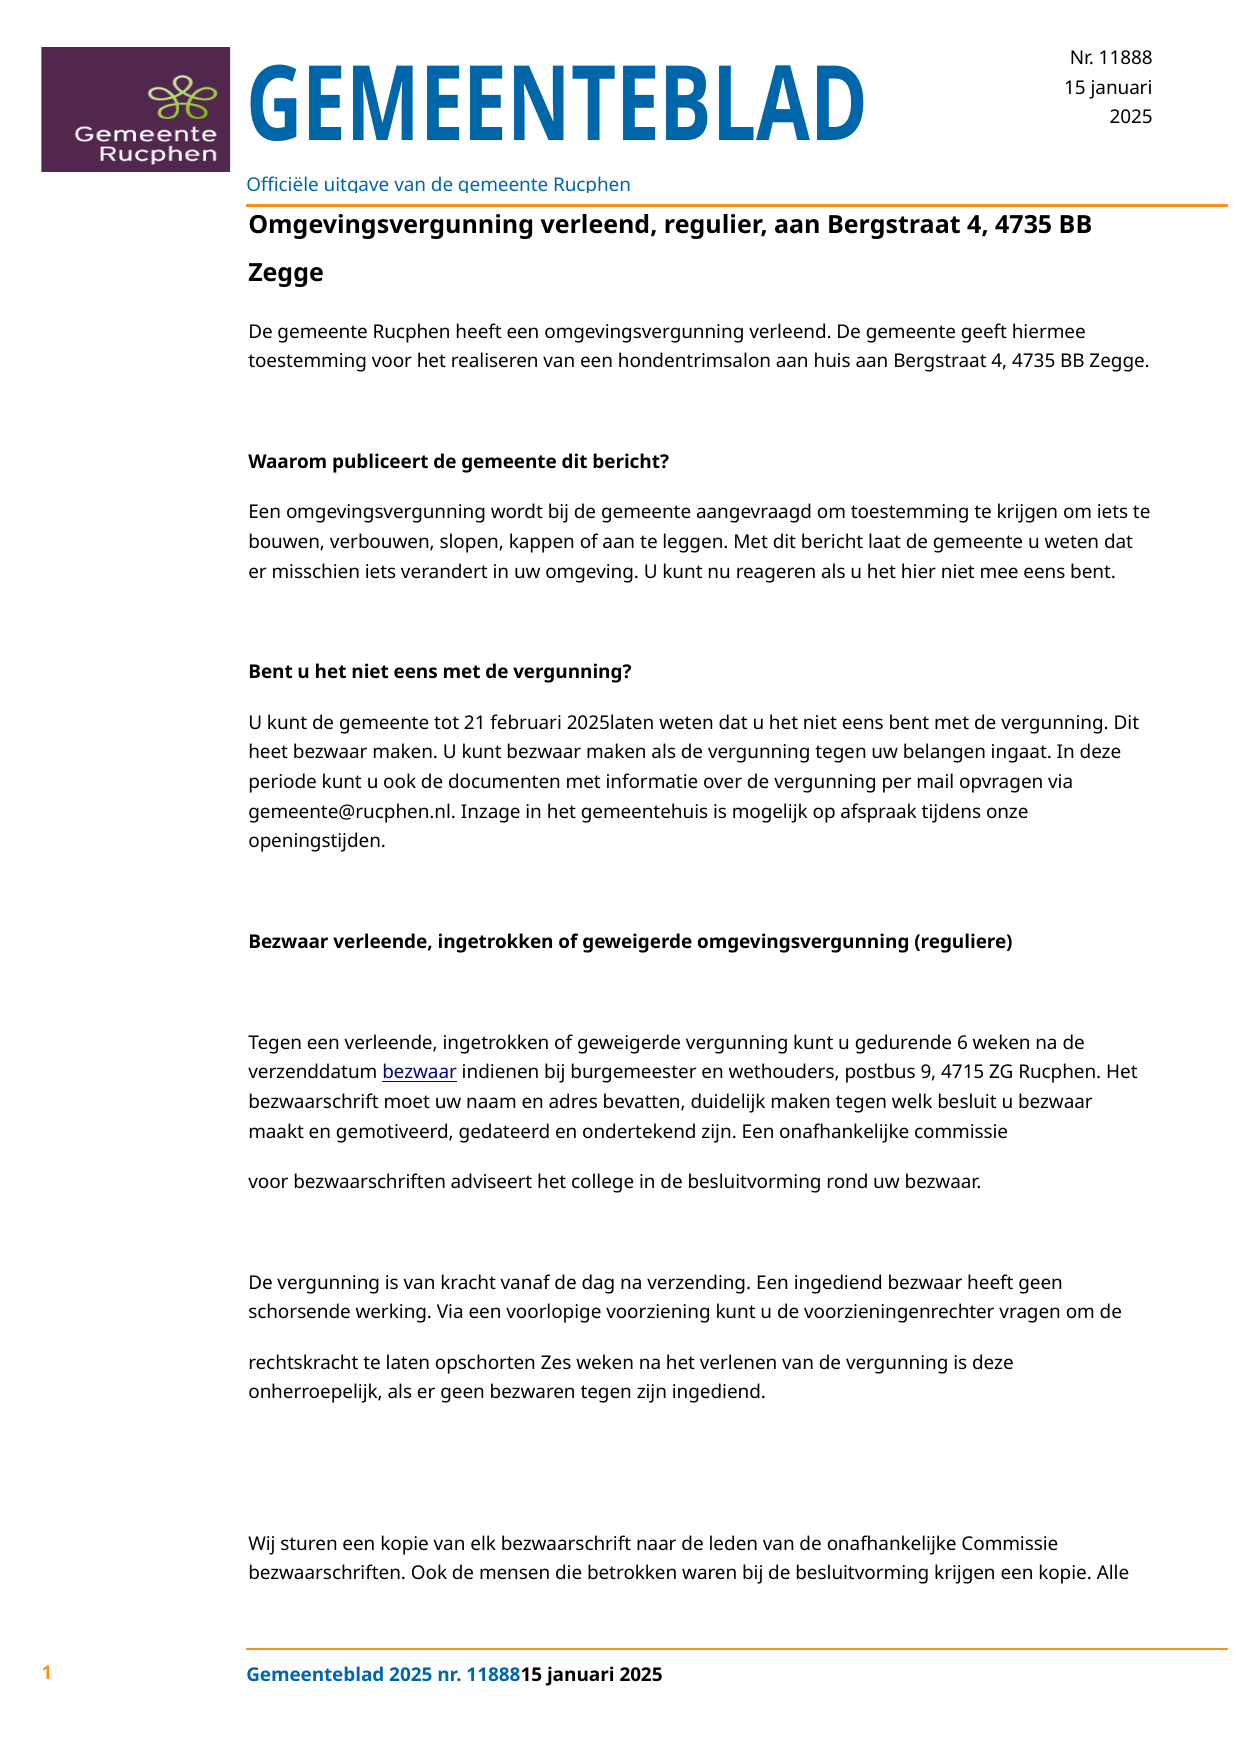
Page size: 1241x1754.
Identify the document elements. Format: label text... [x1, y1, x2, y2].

picture [41, 47, 231, 172]
text U kunt de gemeente tot 21 februari 2025laten weten dat u het niet eens bent met de vergunning. Dit heet bezwaar maken. U kunt bezwaar maken als de vergunning tegen uw belangen ingaat. In deze periode kunt u ook de documenten met informatie over de vergunning per mail opvragen via gemeente@rucphen.nl. Inzage in het gemeentehuis is mogelijk op afspraak tijdens onze openingstijden. [248, 709, 1152, 853]
text Een omgevingsvergunning wordt bij de gemeente aangevraagd om toestemming te krijgen om iets te bouwen, verbouwen, slopen, kappen of aan te leggen. Met dit bericht laat de gemeente u weten dat er misschien iets verandert in uw omgeving. U kunt nu reageren als u het hier niet mee eens bent. [248, 499, 1152, 584]
text Bent u het niet eens met de vergunning? [248, 659, 1152, 684]
text Waarom publiceert de gemeente dit bericht? [248, 448, 1152, 474]
text Wij sturen een kopie van elk bezwaarschrift naar de leden van de onafhankelijke Commissie bezwaarschriften. Ook de mensen die betrokken waren bij de besluitvorming krijgen een kopie. Alle [248, 1530, 1152, 1585]
text De gemeente Rucphen heeft een omgevingsvergunning verleend. De gemeente geeft hiermee toestemming voor het realiseren van een hondentrimsalon aan huis aan Bergstraat 4, 4735 BB Zegge. [248, 318, 1152, 373]
text De vergunning is van kracht vanaf de dag na verzending. Een ingediend bezwaar heeft geen schorsende werking. Via een voorlopige voorziening kunt u de voorzieningenrechter vragen om de [248, 1269, 1152, 1324]
text Omgevingsvergunning verleend, regulier, aan Bergstraat 4, 4735 BB Zegge [248, 207, 1152, 288]
text rechtskracht te laten opschorten Zes weken na het verlenen van de vergunning is deze onherroepelijk, als er geen bezwaren tegen zijn ingediend. [248, 1349, 1152, 1404]
text Tegen een verleende, ingetrokken of geweigerde vergunning kunt u gedurende 6 weken na de verzenddatum bezwaar indienen bij burgemeester en wethouders, postbus 9, 4715 ZG Rucphen. Het bezwaarschrift moet uw naam en adres bevatten, duidelijk maken tegen welk besluit u bezwaar maakt en gemotiveerd, gedateerd en ondertekend zijn. Een onafhankelijke commissie [248, 1029, 1152, 1144]
text Bezwaar verleende, ingetrokken of geweigerde omgevingsvergunning (reguliere) [248, 928, 1152, 954]
text voor bezwaarschriften adviseert het college in de besluitvorming rond uw bezwaar. [248, 1168, 1152, 1194]
